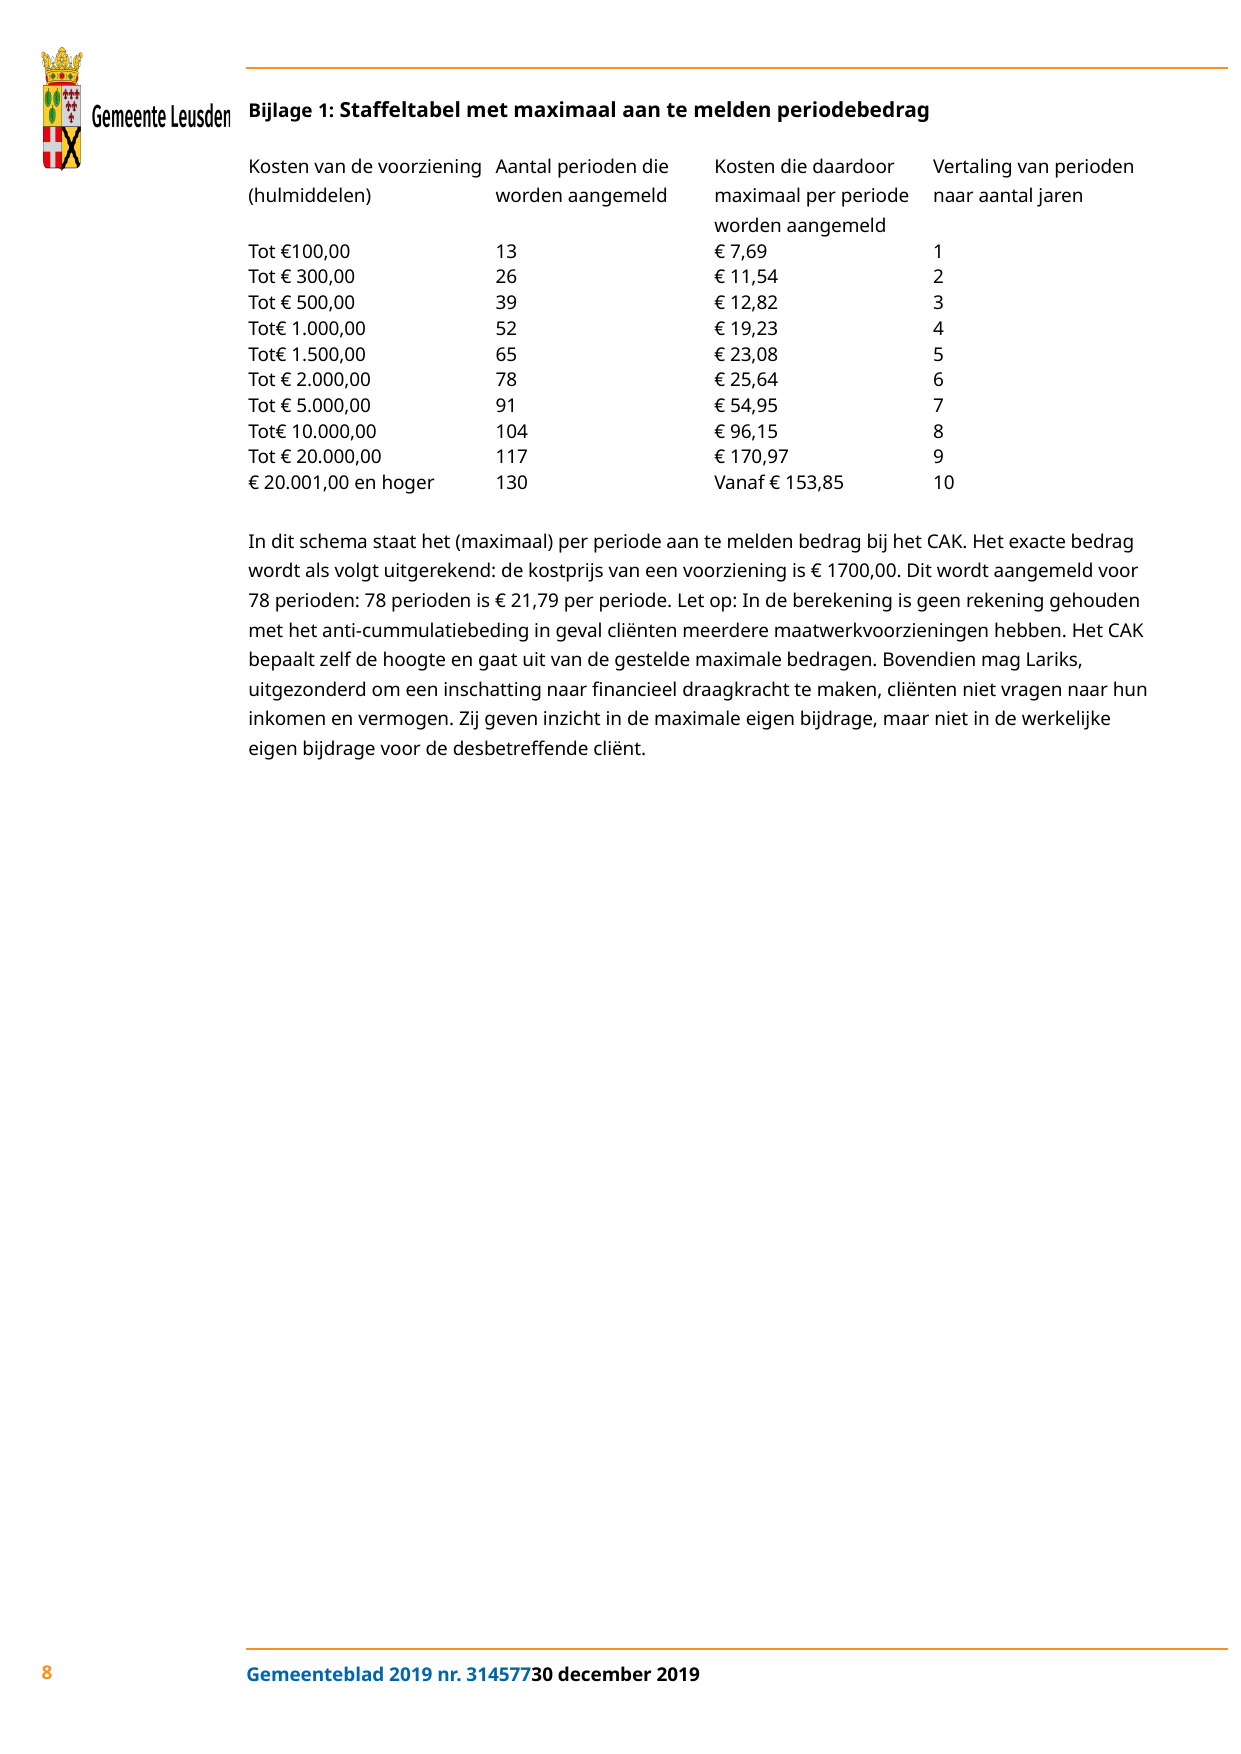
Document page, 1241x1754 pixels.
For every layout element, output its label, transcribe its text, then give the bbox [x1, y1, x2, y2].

table_cell 3 [933, 289, 1152, 315]
table_header Kosten die daardoor maximaal per periode worden aangemeld [714, 153, 933, 238]
table_cell Tot € 300,00 [248, 264, 495, 289]
table_cell Tot € 5.000,00 [248, 392, 495, 418]
table_cell Tot € 20.000,00 [248, 444, 495, 469]
table_cell 130 [495, 470, 714, 495]
table_cell 7 [933, 392, 1152, 418]
table_cell 91 [495, 392, 714, 418]
table_cell 26 [495, 264, 714, 289]
table_cell 1 [933, 238, 1152, 264]
table_header Aantal perioden die worden aangemeld [495, 153, 714, 238]
table_cell Tot€ 1.000,00 [248, 315, 495, 341]
table_cell € 23,08 [714, 341, 933, 367]
table_cell € 12,82 [714, 289, 933, 315]
table_header Kosten van de voorziening (hulmiddelen) [248, 153, 495, 238]
table_cell Tot€ 1.500,00 [248, 341, 495, 367]
table_cell € 25,64 [714, 367, 933, 392]
table_cell € 54,95 [714, 392, 933, 418]
table_cell € 7,69 [714, 238, 933, 264]
table_cell 13 [495, 238, 714, 264]
table_cell 9 [933, 444, 1152, 469]
text Bijlage 1: Staffeltabel met maximaal aan te melden periodebedrag [248, 95, 1152, 123]
table_header Vertaling van perioden naar aantal jaren [933, 153, 1152, 238]
table_cell 8 [933, 418, 1152, 444]
table_cell 4 [933, 315, 1152, 341]
table_cell Tot € 500,00 [248, 289, 495, 315]
table_cell € 19,23 [714, 315, 933, 341]
table_cell 39 [495, 289, 714, 315]
table_cell € 96,15 [714, 418, 933, 444]
table_cell 2 [933, 264, 1152, 289]
table_cell 52 [495, 315, 714, 341]
table_cell Vanaf € 153,85 [714, 470, 933, 495]
text In dit schema staat het (maximaal) per periode aan te melden bedrag bij het CAK. Het exacte bedrag wordt als volgt uitgerekend: de kostprijs van een voorziening is € 1700,00. Dit wordt aangemeld voor 78 perioden: 78 perioden is € 21,79 per periode. Let op: In de berekening is geen rekening gehouden met het anti-cummulatiebeding in geval cliënten meerdere maatwerkvoorzieningen hebben. Het CAK bepaalt zelf de hoogte en gaat uit van de gestelde maximale bedragen. Bovendien mag Lariks, uitgezonderd om een inschatting naar financieel draagkracht te maken, cliënten niet vragen naar hun inkomen en vermogen. Zij geven inzicht in de maximale eigen bijdrage, maar niet in de werkelijke eigen bijdrage voor de desbetreffende cliënt. [248, 528, 1152, 761]
table_cell € 170,97 [714, 444, 933, 469]
table_cell 6 [933, 367, 1152, 392]
table_cell 78 [495, 367, 714, 392]
table_cell Tot€ 10.000,00 [248, 418, 495, 444]
table_cell 104 [495, 418, 714, 444]
table_cell Tot €100,00 [248, 238, 495, 264]
picture [41, 47, 231, 172]
table_cell € 20.001,00 en hoger [248, 470, 495, 495]
table_cell 5 [933, 341, 1152, 367]
table_cell € 11,54 [714, 264, 933, 289]
table_cell 10 [933, 470, 1152, 495]
table_cell 65 [495, 341, 714, 367]
table_cell Tot € 2.000,00 [248, 367, 495, 392]
table_cell 117 [495, 444, 714, 469]
